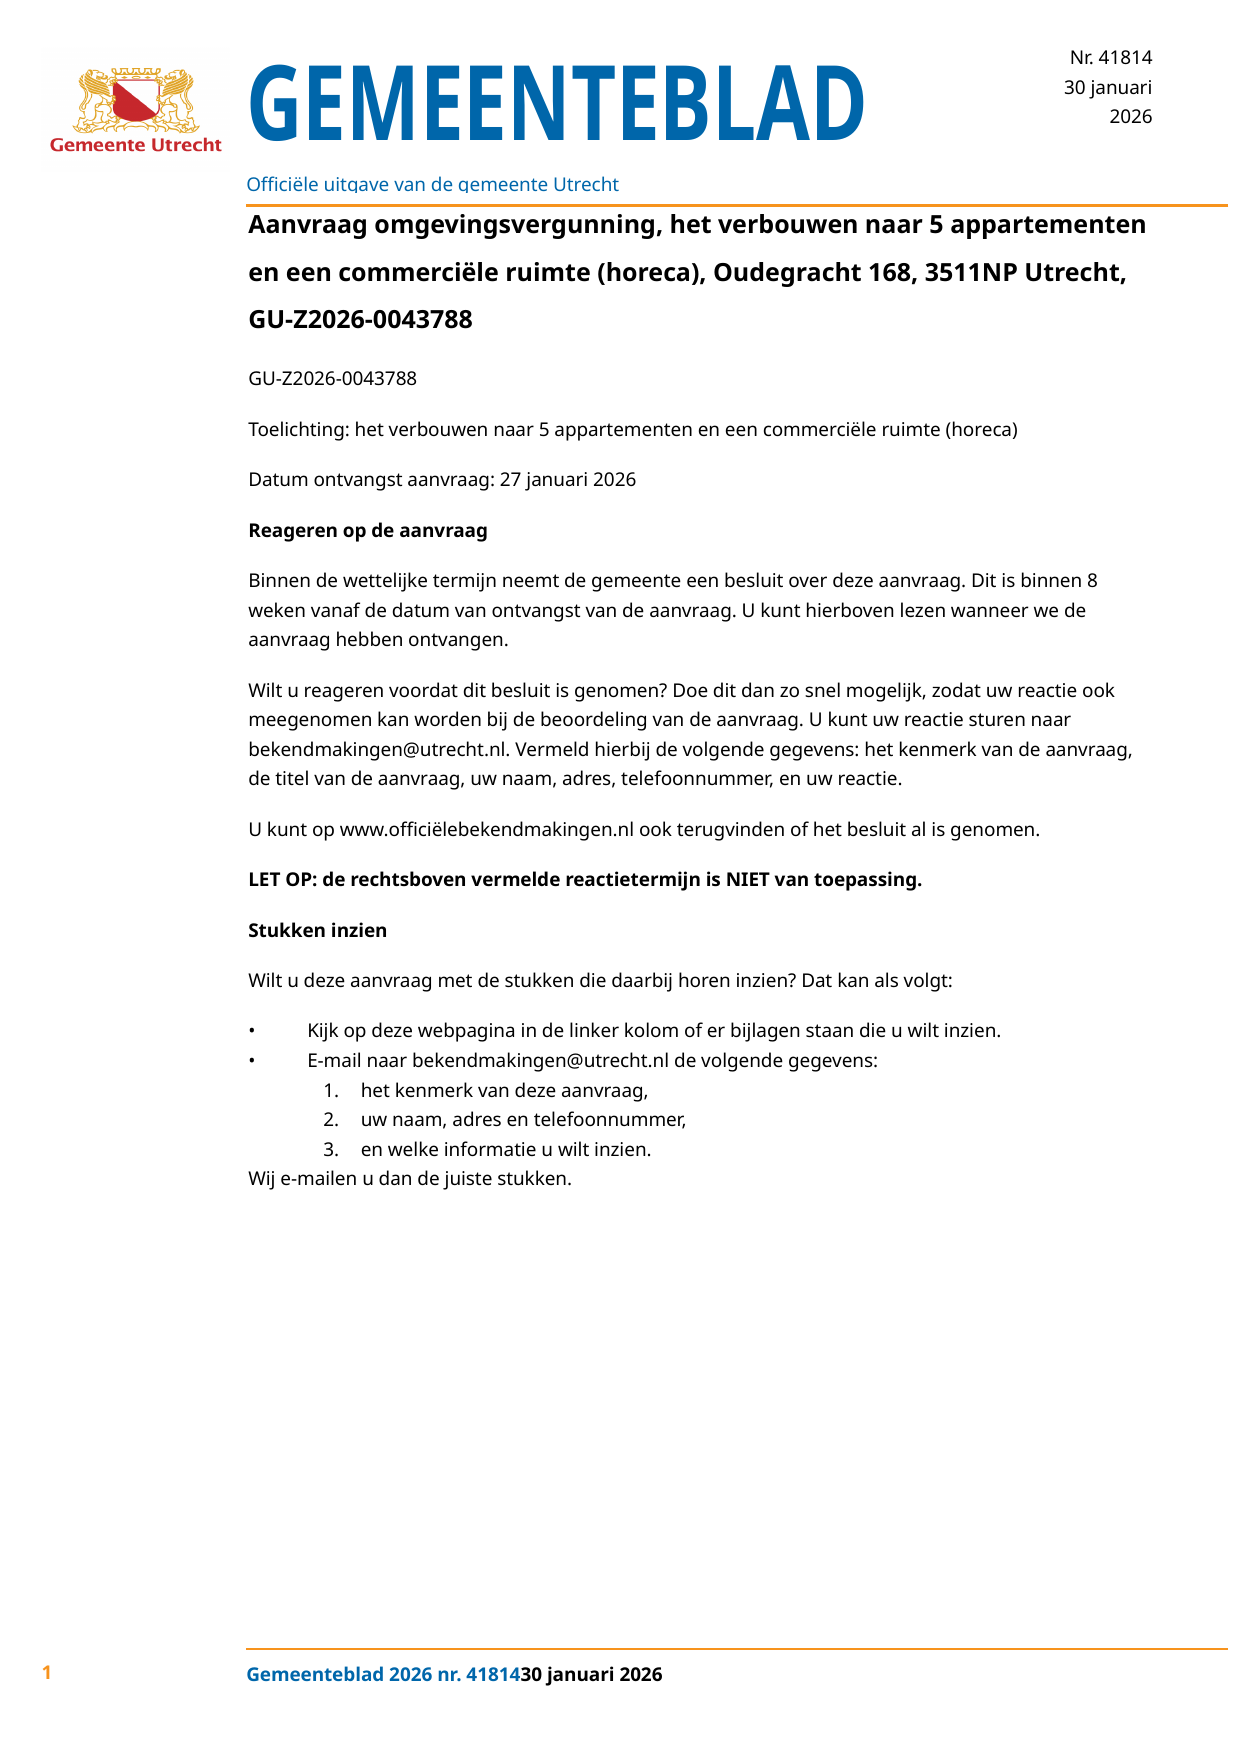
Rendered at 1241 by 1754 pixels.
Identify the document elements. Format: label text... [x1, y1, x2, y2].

list E-mail naar bekendmakingen@utrecht.nl de volgende gegevens: [248, 1047, 1152, 1073]
text U kunt op www.officiëlebekendmakingen.nl ook terugvinden of het besluit al is genomen. [248, 816, 1152, 842]
text Datum ontvangst aanvraag: 27 januari 2026 [248, 466, 1152, 492]
text Stukken inzien [248, 917, 1152, 942]
list en welke informatie u wilt inzien. [323, 1136, 1152, 1162]
text GU-Z2026-0043788 [248, 366, 1152, 391]
list uw naam, adres en telefoonnummer, [323, 1106, 1152, 1132]
text Wij e-mailen u dan de juiste stukken. [248, 1166, 1152, 1191]
text Wilt u reageren voordat dit besluit is genomen? Doe dit dan zo snel mogelijk, zodat uw reactie ook meegenomen kan worden bij de beoordeling van de aanvraag. U kunt uw reactie sturen naar bekendmakingen@utrecht.nl. Vermeld hierbij de volgende gegevens: het kenmerk van de aanvraag, de titel van de aanvraag, uw naam, adres, telefoonnummer, en uw reactie. [248, 677, 1152, 791]
list Kijk op deze webpagina in de linker kolom of er bijlagen staan die u wilt inzien. [248, 1018, 1152, 1043]
text LET OP: de rechtsboven vermelde reactietermijn is NIET van toepassing. [248, 866, 1152, 892]
text Reageren op de aanvraag [248, 517, 1152, 542]
text Aanvraag omgevingsvergunning, het verbouwen naar 5 appartementen en een commerciële ruimte (horeca), Oudegracht 168, 3511NP Utrecht, GU-Z2026-0043788 [248, 207, 1152, 336]
text Wilt u deze aanvraag met de stukken die daarbij horen inzien? Dat kan als volgt: [248, 967, 1152, 993]
list het kenmerk van deze aanvraag, [323, 1077, 1152, 1102]
text Binnen de wettelijke termijn neemt de gemeente een besluit over deze aanvraag. Dit is binnen 8 weken vanaf de datum van ontvangst van de aanvraag. U kunt hierboven lezen wanneer we de aanvraag hebben ontvangen. [248, 567, 1152, 652]
text Toelichting: het verbouwen naar 5 appartementen en een commerciële ruimte (horeca) [248, 416, 1152, 442]
picture [41, 47, 231, 172]
